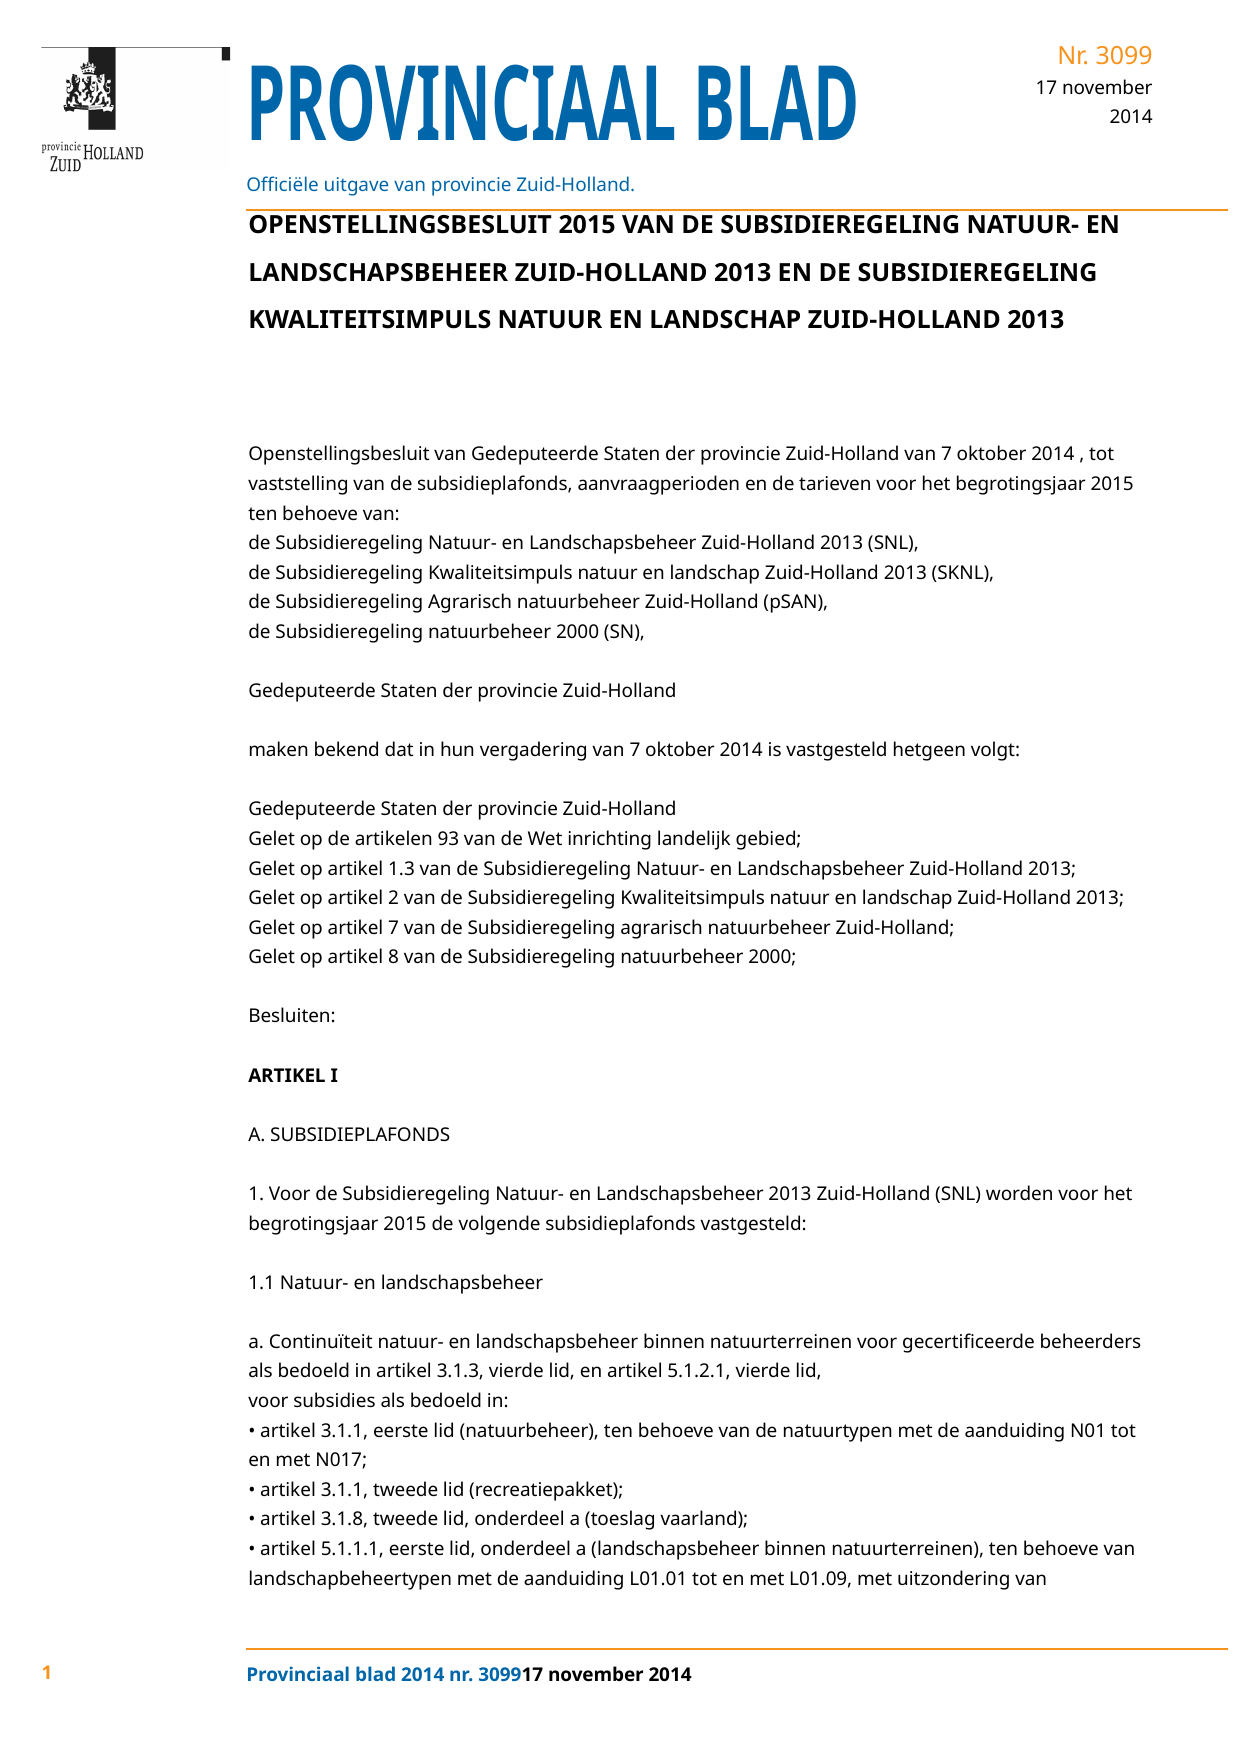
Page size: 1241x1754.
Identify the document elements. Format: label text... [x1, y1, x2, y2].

text de Subsidieregeling Kwaliteitsimpuls natuur en landschap Zuid-Holland 2013 (SKNL), [248, 559, 1152, 584]
picture [41, 47, 231, 172]
text de Subsidieregeling natuurbeheer 2000 (SN), [248, 618, 1152, 644]
text voor subsidies als bedoeld in: [248, 1387, 1152, 1413]
text Gelet op artikel 2 van de Subsidieregeling Kwaliteitsimpuls natuur en landschap Zuid-Holland 2013; [248, 884, 1152, 910]
text • artikel 3.1.1, tweede lid (recreatiepakket); [248, 1476, 1152, 1502]
text Gelet op artikel 8 van de Subsidieregeling natuurbeheer 2000; [248, 943, 1152, 969]
text • artikel 3.1.8, tweede lid, onderdeel a (toeslag vaarland); [248, 1506, 1152, 1531]
text a. Continuïteit natuur- en landschapsbeheer binnen natuurterreinen voor gecertificeerde beheerders als bedoeld in artikel 3.1.3, vierde lid, en artikel 5.1.2.1, vierde lid, [248, 1328, 1152, 1383]
text 1. Voor de Subsidieregeling Natuur- en Landschapsbeheer 2013 Zuid-Holland (SNL) worden voor het begrotingsjaar 2015 de volgende subsidieplafonds vastgesteld: [248, 1180, 1152, 1235]
text maken bekend dat in hun vergadering van 7 oktober 2014 is vastgesteld hetgeen volgt: [248, 736, 1152, 762]
text 1.1 Natuur- en landschapsbeheer [248, 1269, 1152, 1294]
text Besluiten: [248, 1003, 1152, 1028]
text ARTIKEL I [248, 1062, 1152, 1087]
text Gelet op artikel 1.3 van de Subsidieregeling Natuur- en Landschapsbeheer Zuid-Holland 2013; [248, 855, 1152, 880]
text • artikel 5.1.1.1, eerste lid, onderdeel a (landschapsbeheer binnen natuurterreinen), ten behoeve van landschapbeheertypen met de aanduiding L01.01 tot en met L01.09, met uitzondering van [248, 1535, 1152, 1590]
text A. SUBSIDIEPLAFONDS [248, 1121, 1152, 1147]
text Openstellingsbesluit van Gedeputeerde Staten der provincie Zuid-Holland van 7 oktober 2014 , tot vaststelling van de subsidieplafonds, aanvraagperioden en de tarieven voor het begrotingsjaar 2015 ten behoeve van: [248, 441, 1152, 525]
text Gedeputeerde Staten der provincie Zuid-Holland [248, 796, 1152, 821]
text de Subsidieregeling Natuur- en Landschapsbeheer Zuid-Holland 2013 (SNL), [248, 529, 1152, 555]
text Gelet op de artikelen 93 van de Wet inrichting landelijk gebied; [248, 825, 1152, 851]
text • artikel 3.1.1, eerste lid (natuurbeheer), ten behoeve van de natuurtypen met de aanduiding N01 tot en met N017; [248, 1417, 1152, 1472]
text de Subsidieregeling Agrarisch natuurbeheer Zuid-Holland (pSAN), [248, 588, 1152, 614]
text Gelet op artikel 7 van de Subsidieregeling agrarisch natuurbeheer Zuid-Holland; [248, 914, 1152, 939]
text OPENSTELLINGSBESLUIT 2015 VAN DE SUBSIDIEREGELING NATUUR- EN LANDSCHAPSBEHEER ZUID-HOLLAND 2013 EN DE SUBSIDIEREGELING KWALITEITSIMPULS NATUUR EN LANDSCHAP ZUID-HOLLAND 2013 [248, 211, 1152, 336]
text Gedeputeerde Staten der provincie Zuid-Holland [248, 677, 1152, 703]
